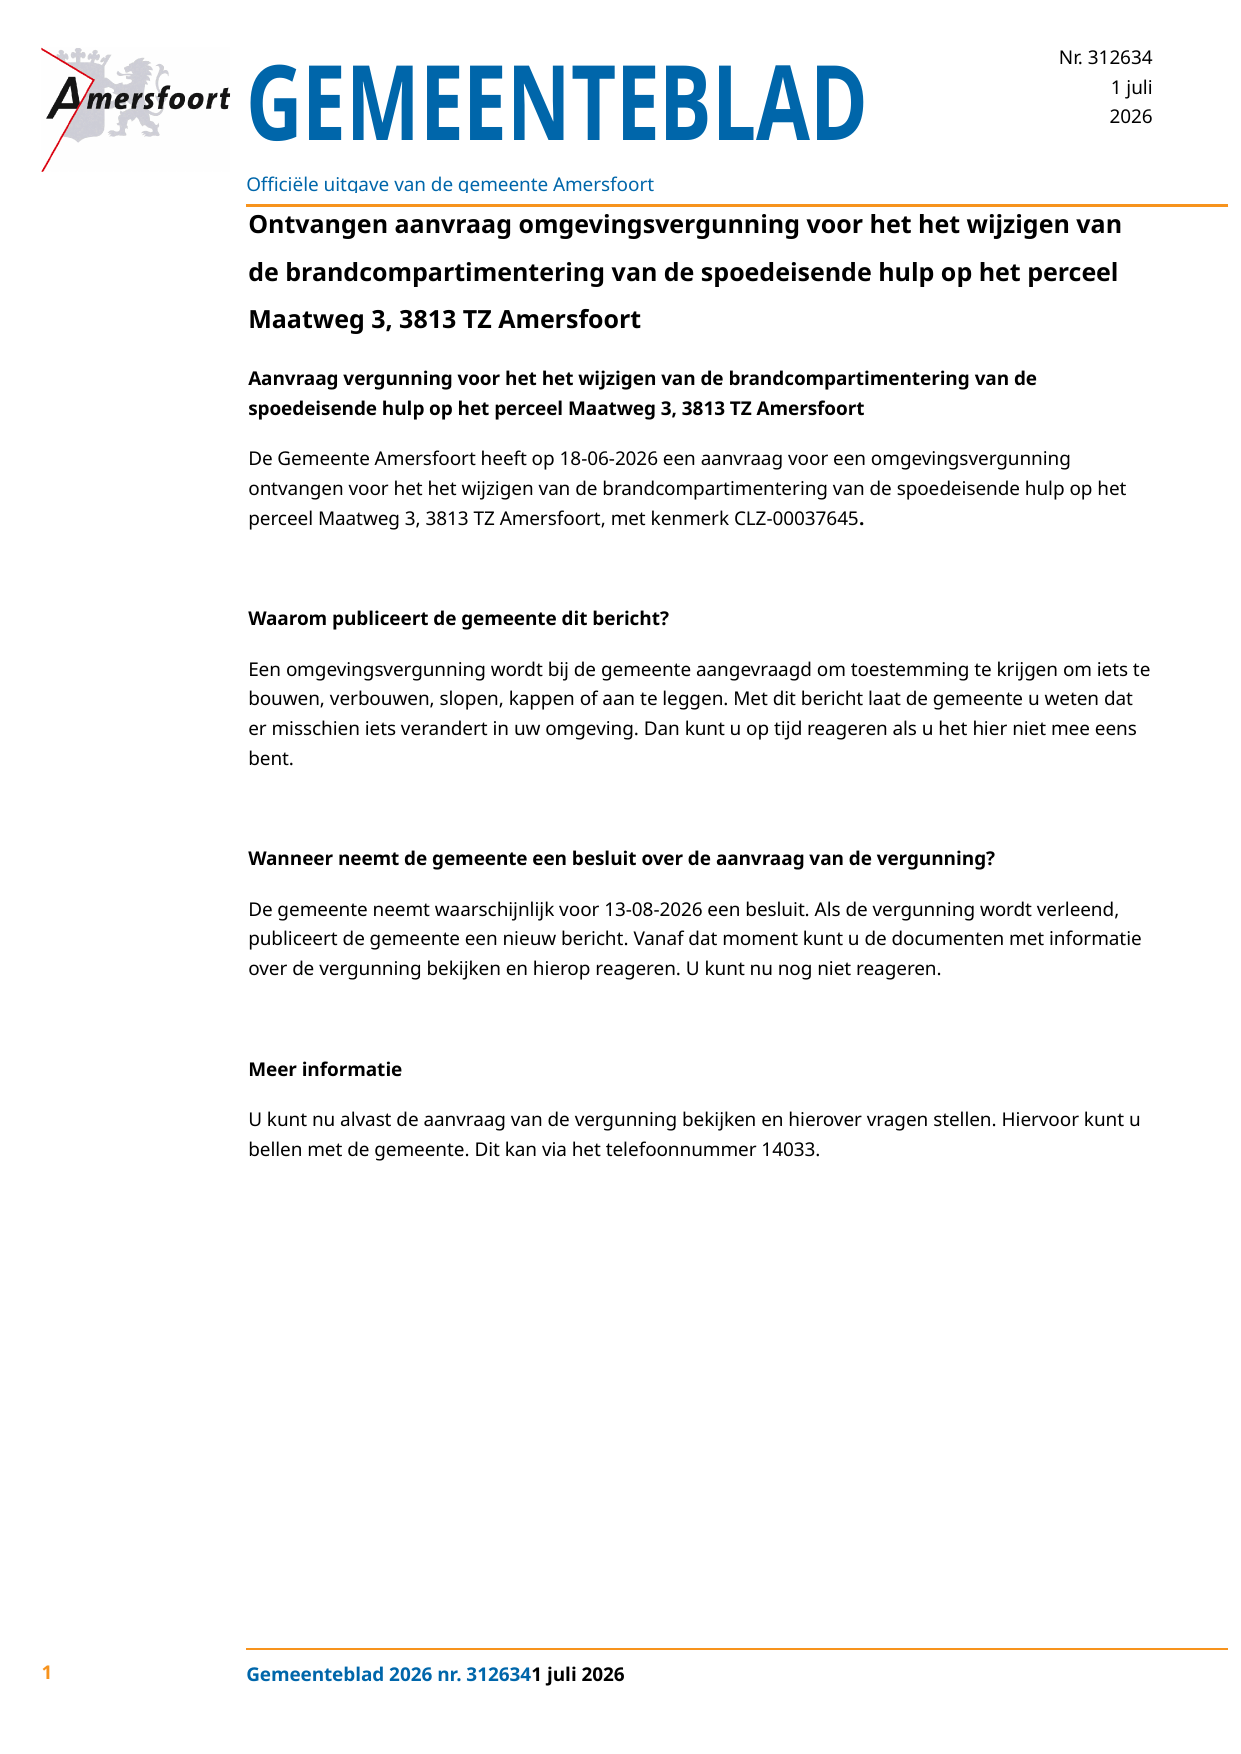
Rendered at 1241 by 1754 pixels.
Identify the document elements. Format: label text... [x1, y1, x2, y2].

text Aanvraag vergunning voor het het wijzigen van de brandcompartimentering van de spoedeisende hulp op het perceel Maatweg 3, 3813 TZ Amersfoort [248, 366, 1152, 421]
text Meer informatie [248, 1056, 1152, 1082]
text Waarom publiceert de gemeente dit bericht? [248, 606, 1152, 631]
text Wanneer neemt de gemeente een besluit over de aanvraag van de vergunning? [248, 846, 1152, 871]
text Ontvangen aanvraag omgevingsvergunning voor het het wijzigen van de brandcompartimentering van de spoedeisende hulp op het perceel Maatweg 3, 3813 TZ Amersfoort [248, 207, 1152, 336]
text De gemeente neemt waarschijnlijk voor 13-08-2026 een besluit. Als de vergunning wordt verleend, publiceert de gemeente een nieuw bericht. Vanaf dat moment kunt u de documenten met informatie over de vergunning bekijken en hierop reageren. U kunt nu nog niet reageren. [248, 896, 1152, 981]
text Een omgevingsvergunning wordt bij de gemeente aangevraagd om toestemming te krijgen om iets te bouwen, verbouwen, slopen, kappen of aan te leggen. Met dit bericht laat de gemeente u weten dat er misschien iets verandert in uw omgeving. Dan kunt u op tijd reageren als u het hier niet mee eens bent. [248, 656, 1152, 770]
text U kunt nu alvast de aanvraag van de vergunning bekijken en hierover vragen stellen. Hiervoor kunt u bellen met de gemeente. Dit kan via het telefoonnummer 14033. [248, 1106, 1152, 1162]
text De Gemeente Amersfoort heeft op 18-06-2026 een aanvraag voor een omgevingsvergunning ontvangen voor het het wijzigen van de brandcompartimentering van de spoedeisende hulp op het perceel Maatweg 3, 3813 TZ Amersfoort, met kenmerk CLZ-00037645. [248, 446, 1152, 530]
picture [41, 47, 231, 172]
